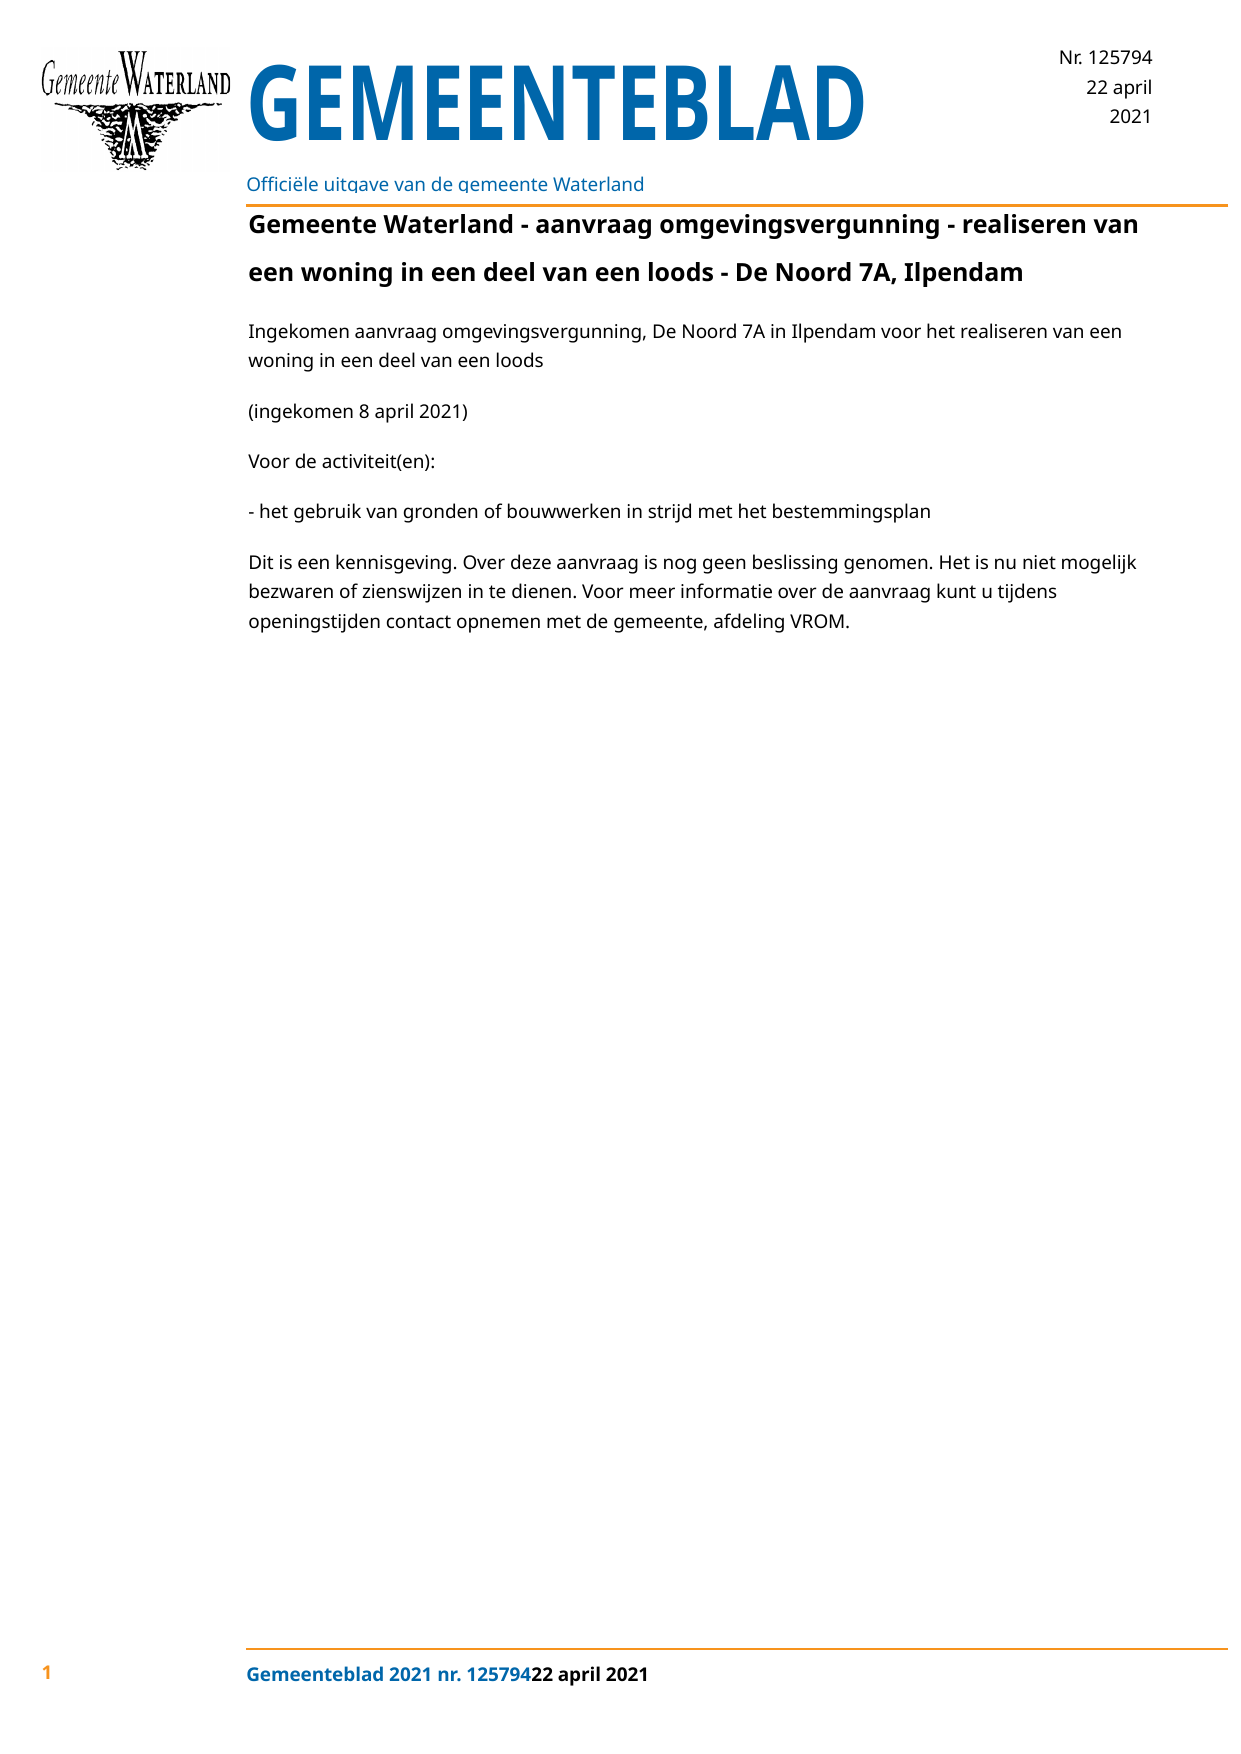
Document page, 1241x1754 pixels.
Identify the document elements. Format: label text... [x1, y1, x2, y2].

text - het gebruik van gronden of bouwwerken in strijd met het bestemmingsplan [248, 499, 1152, 524]
picture [41, 47, 231, 172]
text Voor de activiteit(en): [248, 448, 1152, 474]
text Ingekomen aanvraag omgevingsvergunning, De Noord 7A in Ilpendam voor het realiseren van een woning in een deel van een loods [248, 318, 1152, 373]
text Dit is een kennisgeving. Over deze aanvraag is nog geen beslissing genomen. Het is nu niet mogelijk bezwaren of zienswijzen in te dienen. Voor meer informatie over de aanvraag kunt u tijdens openingstijden contact opnemen met de gemeente, afdeling VROM. [248, 549, 1152, 634]
text Gemeente Waterland - aanvraag omgevingsvergunning - realiseren van een woning in een deel van een loods - De Noord 7A, Ilpendam [248, 207, 1152, 288]
text (ingekomen 8 april 2021) [248, 398, 1152, 424]
